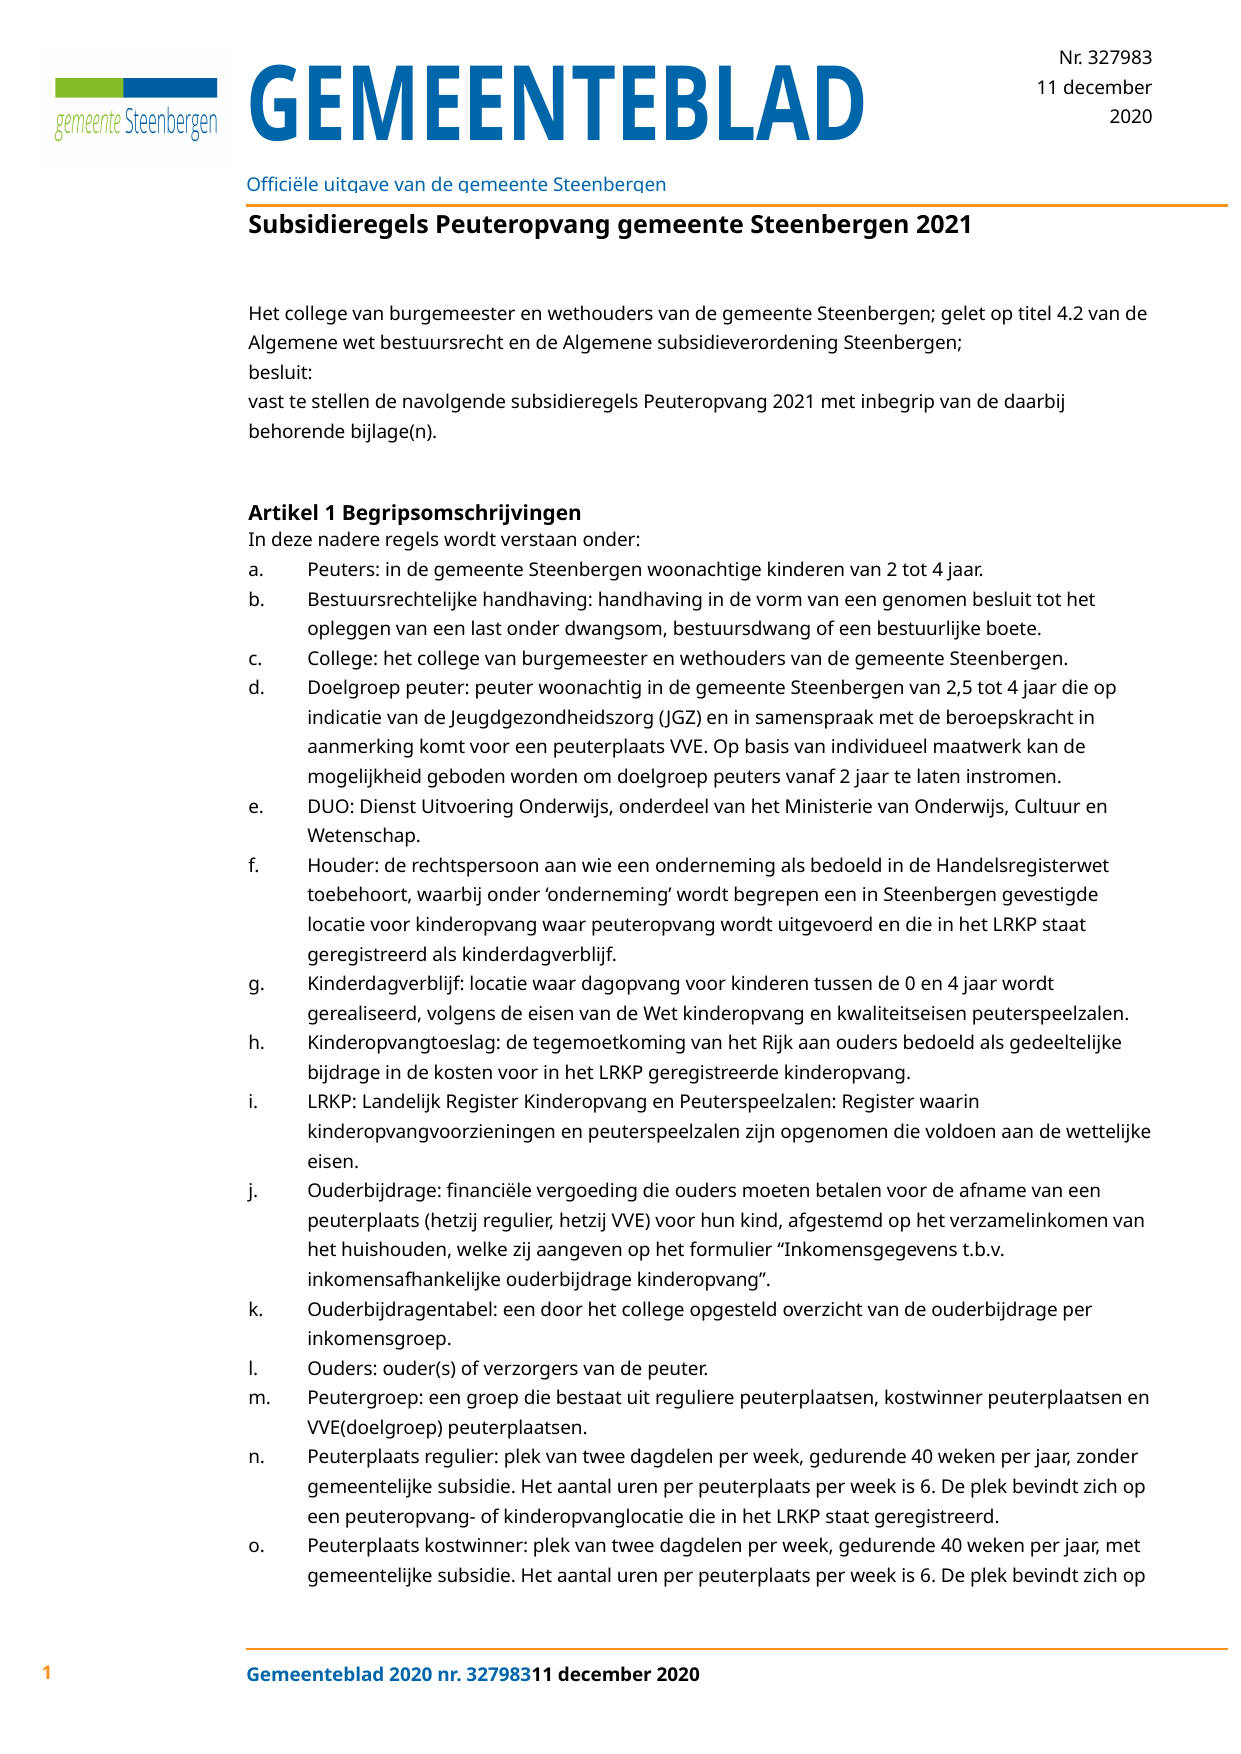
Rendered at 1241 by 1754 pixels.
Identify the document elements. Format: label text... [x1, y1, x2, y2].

list Ouderbijdragentabel: een door het college opgesteld overzicht van de ouderbijdrage per inkomensgroep. [248, 1296, 1152, 1351]
text besluit: [248, 359, 1152, 385]
list Kinderdagverblijf: locatie waar dagopvang voor kinderen tussen de 0 en 4 jaar wordt gerealiseerd, volgens de eisen van de Wet kinderopvang en kwaliteitseisen peuterspeelzalen. [248, 970, 1152, 1026]
list College: het college van burgemeester en wethouders van de gemeente Steenbergen. [248, 645, 1152, 671]
list Peuterplaats kostwinner: plek van twee dagdelen per week, gedurende 40 weken per jaar, met gemeentelijke subsidie. Het aantal uren per peuterplaats per week is 6. De plek bevindt zich op [248, 1532, 1152, 1588]
list Ouders: ouder(s) of verzorgers van de peuter. [248, 1355, 1152, 1381]
list Peuterplaats regulier: plek van twee dagdelen per week, gedurende 40 weken per jaar, zonder gemeentelijke subsidie. Het aantal uren per peuterplaats per week is 6. De plek bevindt zich op een peuteropvang- of kinderopvanglocatie die in het LRKP staat geregistreerd. [248, 1444, 1152, 1529]
list Peuters: in de gemeente Steenbergen woonachtige kinderen van 2 tot 4 jaar. [248, 556, 1152, 582]
list Houder: de rechtspersoon aan wie een onderneming als bedoeld in de Handelsregisterwet toebehoort, waarbij onder ‘onderneming’ wordt begrepen een in Steenbergen gevestigde locatie voor kinderopvang waar peuteropvang wordt uitgevoerd en die in het LRKP staat geregistreerd als kinderdagverblijf. [248, 852, 1152, 967]
list LRKP: Landelijk Register Kinderopvang en Peuterspeelzalen: Register waarin kinderopvangvoorzieningen en peuterspeelzalen zijn opgenomen die voldoen aan de wettelijke eisen. [248, 1089, 1152, 1174]
list Ouderbijdrage: financiële vergoeding die ouders moeten betalen voor de afname van een peuterplaats (hetzij regulier, hetzij VVE) voor hun kind, afgestemd op het verzamelinkomen van het huishouden, welke zij aangeven op het formulier “Inkomensgegevens t.b.v. inkomensafhankelijke ouderbijdrage kinderopvang”. [248, 1177, 1152, 1292]
list Bestuursrechtelijke handhaving: handhaving in de vorm van een genomen besluit tot het opleggen van een last onder dwangsom, bestuursdwang of een bestuurlijke boete. [248, 586, 1152, 641]
list DUO: Dienst Uitvoering Onderwijs, onderdeel van het Ministerie van Onderwijs, Cultuur en Wetenschap. [248, 793, 1152, 848]
text vast te stellen de navolgende subsidieregels Peuteropvang 2021 met inbegrip van de daarbij behorende bijlage(n). [248, 389, 1152, 444]
list Doelgroep peuter: peuter woonachtig in de gemeente Steenbergen van 2,5 tot 4 jaar die op indicatie van de Jeugdgezondheidszorg (JGZ) en in samenspraak met de beroepskracht in aanmerking komt voor een peuterplaats VVE. Op basis van individueel maatwerk kan de mogelijkheid geboden worden om doelgroep peuters vanaf 2 jaar te laten instromen. [248, 674, 1152, 789]
text In deze nadere regels wordt verstaan onder: [248, 527, 1152, 552]
picture [41, 47, 231, 172]
text Het college van burgemeester en wethouders van de gemeente Steenbergen; gelet op titel 4.2 van de Algemene wet bestuursrecht en de Algemene subsidieverordening Steenbergen; [248, 300, 1152, 355]
text Subsidieregels Peuteropvang gemeente Steenbergen 2021 [248, 207, 1152, 241]
text Artikel 1 Begripsomschrijvingen [248, 498, 1152, 527]
list Peutergroep: een groep die bestaat uit reguliere peuterplaatsen, kostwinner peuterplaatsen en VVE(doelgroep) peuterplaatsen. [248, 1384, 1152, 1440]
list Kinderopvangtoeslag: de tegemoetkoming van het Rijk aan ouders bedoeld als gedeeltelijke bijdrage in de kosten voor in het LRKP geregistreerde kinderopvang. [248, 1029, 1152, 1085]
